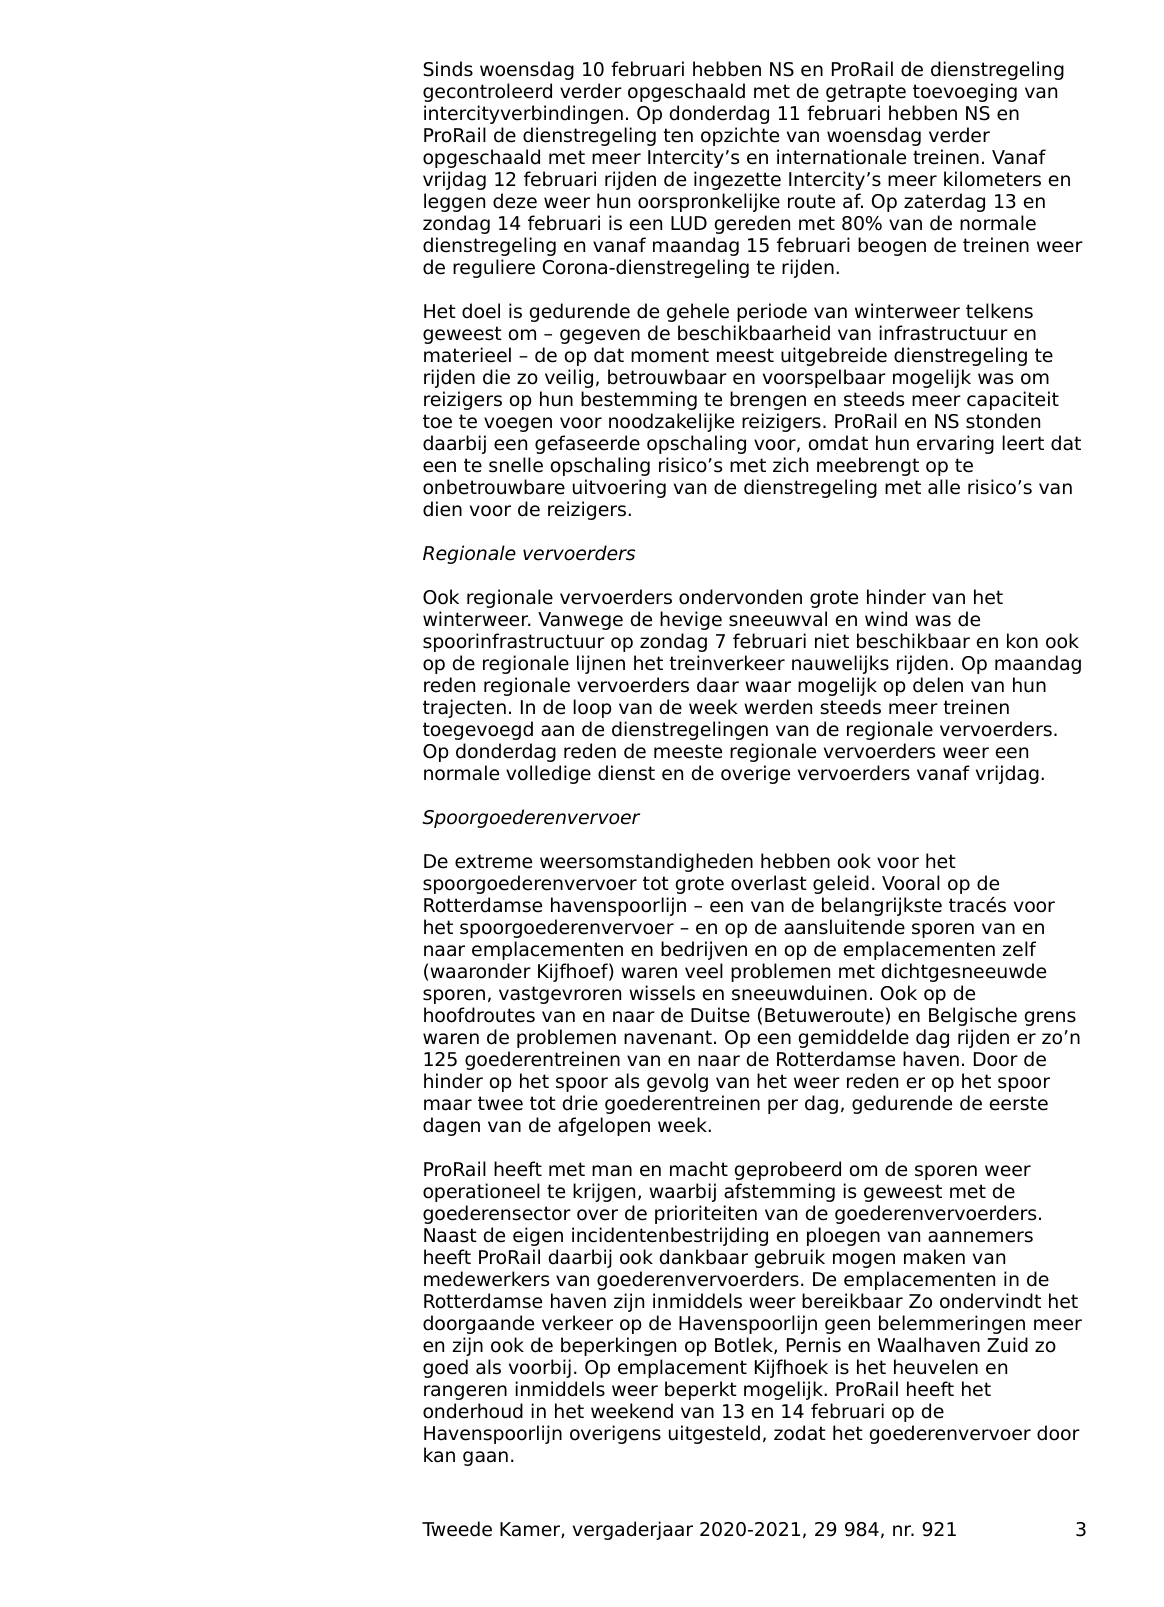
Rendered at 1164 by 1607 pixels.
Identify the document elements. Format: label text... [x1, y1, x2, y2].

subtitle Regionale vervoerders [422, 543, 1087, 565]
text De extreme weersomstandigheden hebben ook voor het spoorgoederenvervoer tot grote overlast geleid. Vooral op de Rotterdamse havenspoorlijn – een van de belangrijkste tracés voor het spoorgoederenvervoer – en op de aansluitende sporen van en naar emplacementen en bedrijven en op de emplacementen zelf (waaronder Kijfhoef) waren veel problemen met dichtgesneeuwde sporen, vastgevroren wissels en sneeuwduinen. Ook op de hoofdroutes van en naar de Duitse (Betuweroute) en Belgische grens waren de problemen navenant. Op een gemiddelde dag rijden er zo’n 125 goederentreinen van en naar de Rotterdamse haven. Door de hinder op het spoor als gevolg van het weer reden er op het spoor maar twee tot drie goederentreinen per dag, gedurende de eerste dagen van de afgelopen week. [422, 851, 1087, 1137]
text Het doel is gedurende de gehele periode van winterweer telkens geweest om – gegeven de beschikbaarheid van infrastructuur en materieel – de op dat moment meest uitgebreide dienstregeling te rijden die zo veilig, betrouwbaar en voorspelbaar mogelijk was om reizigers op hun bestemming te brengen en steeds meer capaciteit toe te voegen voor noodzakelijke reizigers. ProRail en NS stonden daarbij een gefaseerde opschaling voor, omdat hun ervaring leert dat een te snelle opschaling risico’s met zich meebrengt op te onbetrouwbare uitvoering van de dienstregeling met alle risico’s van dien voor de reizigers. [422, 301, 1087, 521]
subtitle Spoorgoederenvervoer [422, 807, 1087, 829]
text Sinds woensdag 10 februari hebben NS en ProRail de dienstregeling gecontroleerd verder opgeschaald met de getrapte toevoeging van intercityverbindingen. Op donderdag 11 februari hebben NS en ProRail de dienstregeling ten opzichte van woensdag verder opgeschaald met meer Intercity’s en internationale treinen. Vanaf vrijdag 12 februari rijden de ingezette Intercity’s meer kilometers en leggen deze weer hun oorspronkelijke route af. Op zaterdag 13 en zondag 14 februari is een LUD gereden met 80% van de normale dienstregeling en vanaf maandag 15 februari beogen de treinen weer de reguliere Corona-dienstregeling te rijden. [422, 59, 1087, 279]
text Ook regionale vervoerders ondervonden grote hinder van het winterweer. Vanwege de hevige sneeuwval en wind was de spoorinfrastructuur op zondag 7 februari niet beschikbaar en kon ook op de regionale lijnen het treinverkeer nauwelijks rijden. Op maandag reden regionale vervoerders daar waar mogelijk op delen van hun trajecten. In de loop van de week werden steeds meer treinen toegevoegd aan de dienstregelingen van de regionale vervoerders. Op donderdag reden de meeste regionale vervoerders weer een normale volledige dienst en de overige vervoerders vanaf vrijdag. [422, 587, 1087, 785]
text ProRail heeft met man en macht geprobeerd om de sporen weer operationeel te krijgen, waarbij afstemming is geweest met de goederensector over de prioriteiten van de goederenvervoerders. Naast de eigen incidentenbestrijding en ploegen van aannemers heeft ProRail daarbij ook dankbaar gebruik mogen maken van medewerkers van goederenvervoerders. De emplacementen in de Rotterdamse haven zijn inmiddels weer bereikbaar Zo ondervindt het doorgaande verkeer op de Havenspoorlijn geen belemmeringen meer en zijn ook de beperkingen op Botlek, Pernis en Waalhaven Zuid zo goed als voorbij. Op emplacement Kijfhoek is het heuvelen en rangeren inmiddels weer beperkt mogelijk. ProRail heeft het onderhoud in het weekend van 13 en 14 februari op de Havenspoorlijn overigens uitgesteld, zodat het goederenvervoer door kan gaan. [422, 1159, 1087, 1467]
